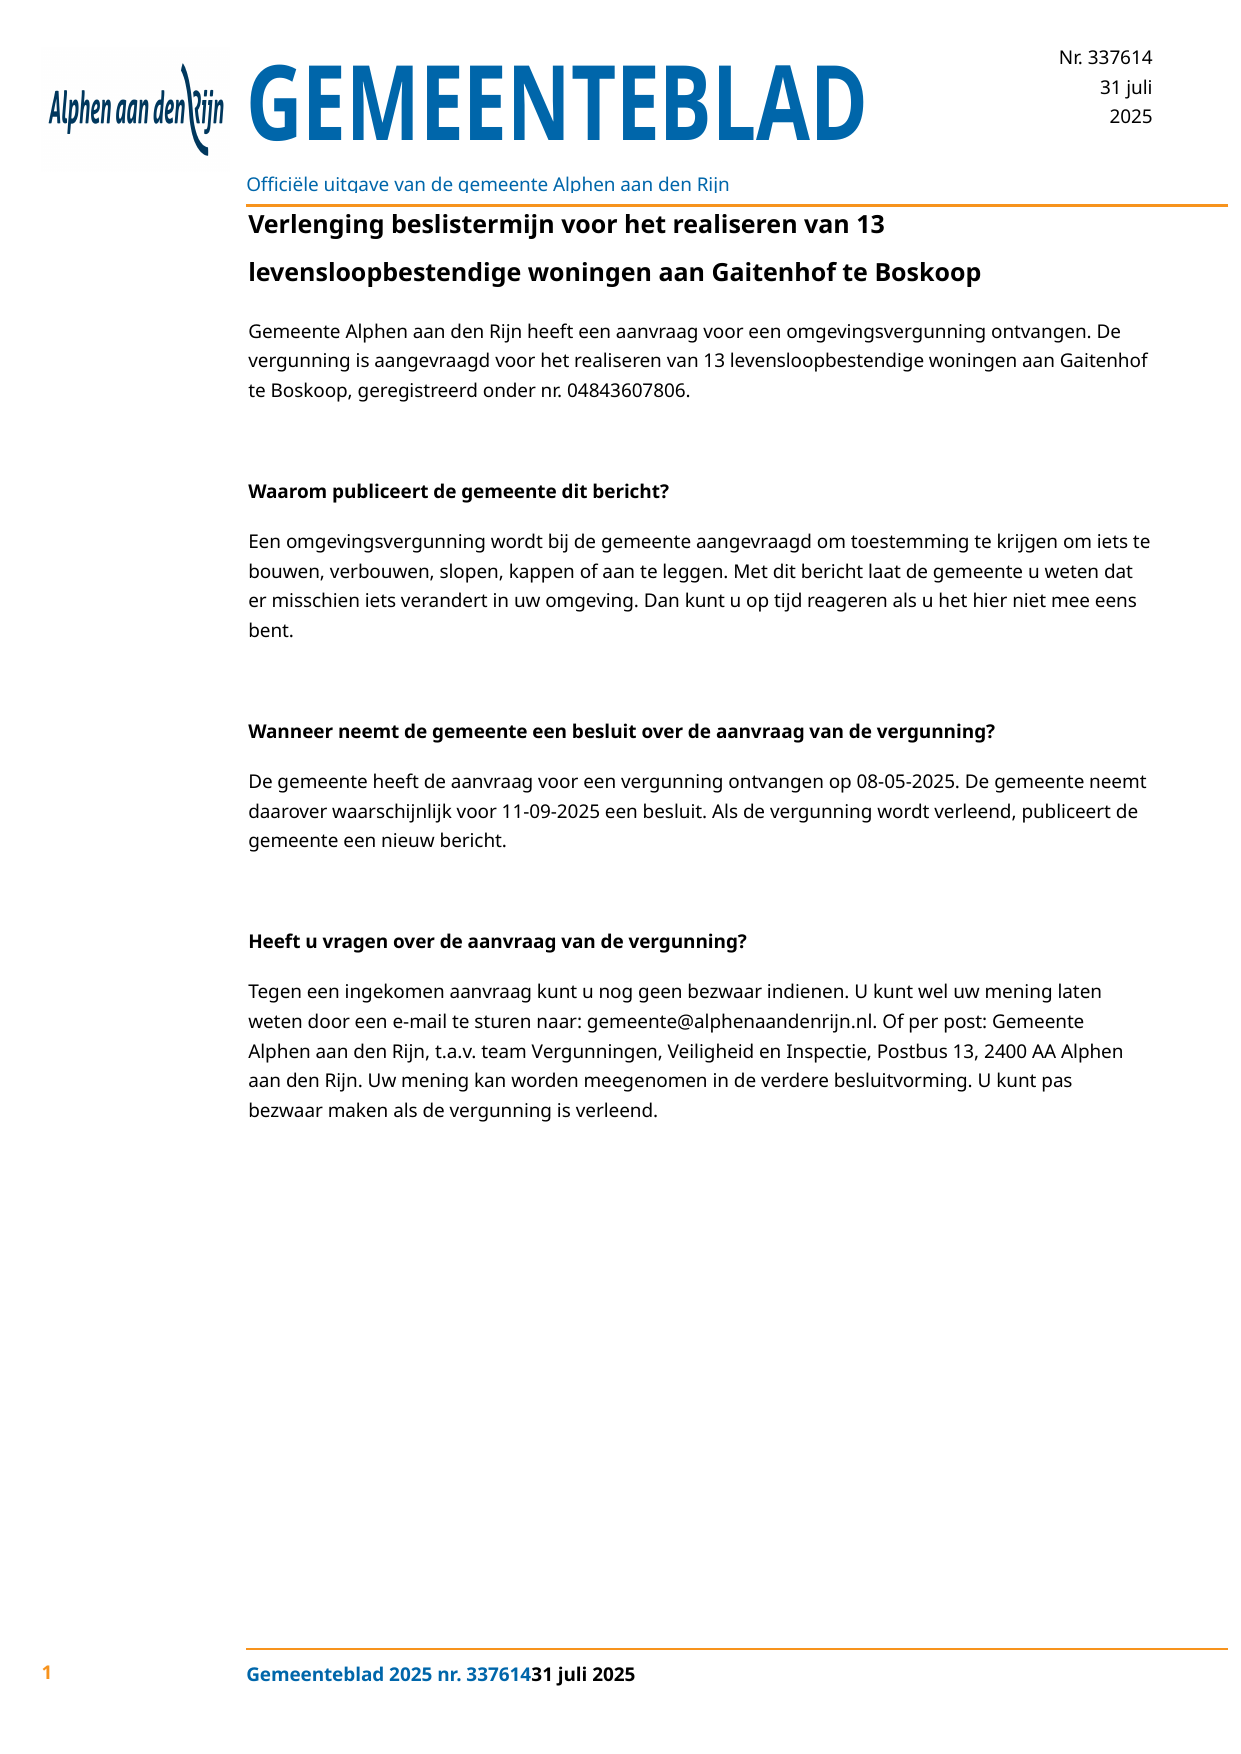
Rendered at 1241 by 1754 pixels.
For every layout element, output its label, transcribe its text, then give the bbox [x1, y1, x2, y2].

text Een omgevingsvergunning wordt bij de gemeente aangevraagd om toestemming te krijgen om iets te bouwen, verbouwen, slopen, kappen of aan te leggen. Met dit bericht laat de gemeente u weten dat er misschien iets verandert in uw omgeving. Dan kunt u op tijd reageren als u het hier niet mee eens bent. [248, 528, 1152, 643]
text Verlenging beslistermijn voor het realiseren van 13 levensloopbestendige woningen aan Gaitenhof te Boskoop [248, 207, 1152, 288]
picture [41, 47, 231, 172]
text Wanneer neemt de gemeente een besluit over de aanvraag van de vergunning? [248, 718, 1152, 744]
text Gemeente Alphen aan den Rijn heeft een aanvraag voor een omgevingsvergunning ontvangen. De vergunning is aangevraagd voor het realiseren van 13 levensloopbestendige woningen aan Gaitenhof te Boskoop, geregistreerd onder nr. 04843607806. [248, 318, 1152, 403]
text Heeft u vragen over de aanvraag van de vergunning? [248, 928, 1152, 954]
text Tegen een ingekomen aanvraag kunt u nog geen bezwaar indienen. U kunt wel uw mening laten weten door een e-mail te sturen naar: gemeente@alphenaandenrijn.nl. Of per post: Gemeente Alphen aan den Rijn, t.a.v. team Vergunningen, Veiligheid en Inspectie, Postbus 13, 2400 AA Alphen aan den Rijn. Uw mening kan worden meegenomen in de verdere besluitvorming. U kunt pas bezwaar maken als de vergunning is verleend. [248, 979, 1152, 1123]
text De gemeente heeft de aanvraag voor een vergunning ontvangen op 08-05-2025. De gemeente neemt daarover waarschijnlijk voor 11-09-2025 een besluit. Als de vergunning wordt verleend, publiceert de gemeente een nieuw bericht. [248, 768, 1152, 853]
text Waarom publiceert de gemeente dit bericht? [248, 478, 1152, 504]
